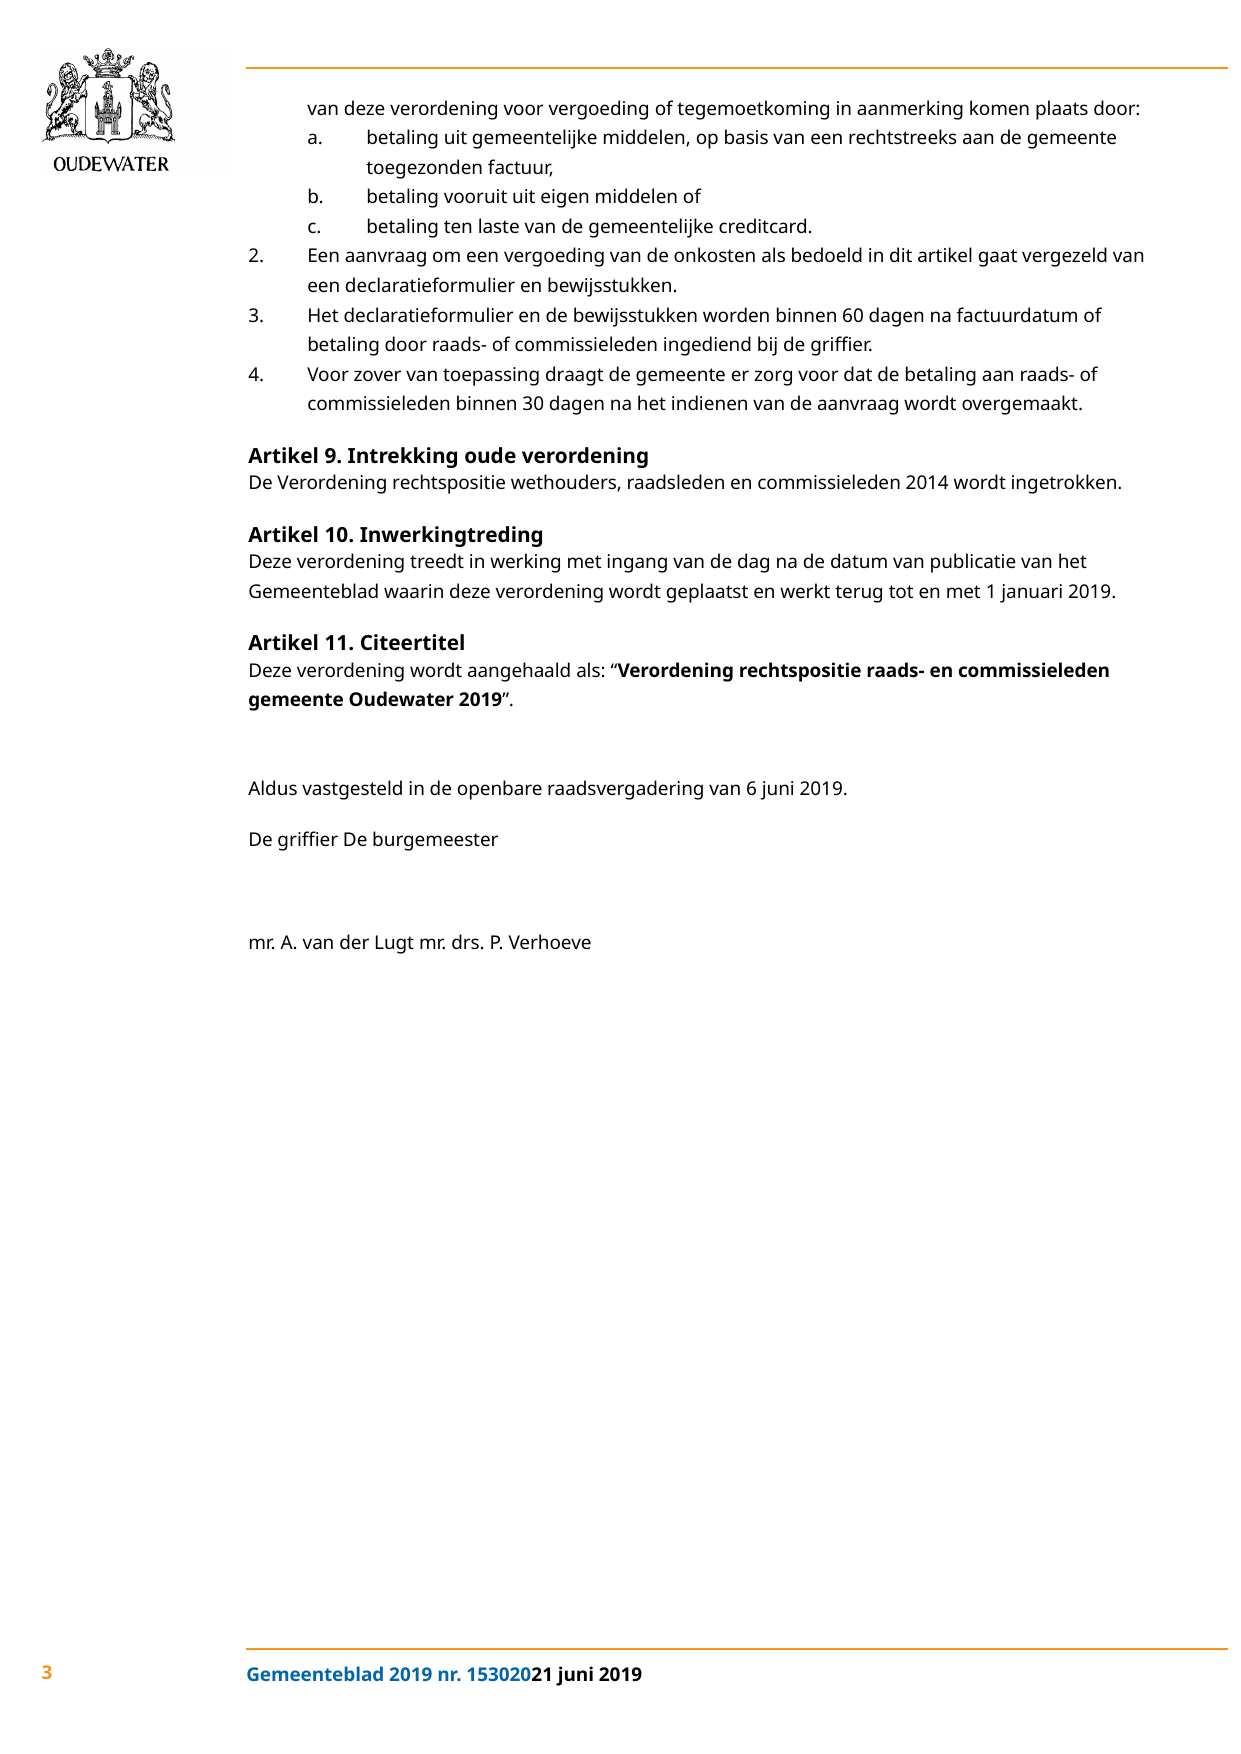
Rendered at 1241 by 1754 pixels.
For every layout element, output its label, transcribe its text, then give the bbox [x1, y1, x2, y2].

text Aldus vastgesteld in de openbare raadsvergadering van 6 juni 2019. [248, 775, 1152, 801]
text Deze verordening treedt in werking met ingang van de dag na de datum van publicatie van het Gemeenteblad waarin deze verordening wordt geplaatst en werkt terug tot en met 1 januari 2019. [248, 548, 1152, 604]
list Een aanvraag om een vergoeding van de onkosten als bedoeld in dit artikel gaat vergezeld van een declaratieformulier en bewijsstukken. [248, 243, 1152, 298]
list betaling uit gemeentelijke middelen, op basis van een rechtstreeks aan de gemeente toegezonden factuur, [307, 124, 1152, 180]
list van deze verordening voor vergoeding of tegemoetkoming in aanmerking komen plaats door: [248, 95, 1152, 121]
text De griffier De burgemeester [248, 827, 1152, 852]
text Artikel 10. Inwerkingtreding [248, 520, 1152, 548]
text mr. A. van der Lugt mr. drs. P. Verhoeve [248, 929, 1152, 955]
text Artikel 9. Intrekking oude verordening [248, 441, 1152, 469]
list betaling vooruit uit eigen middelen of [307, 183, 1152, 209]
list Voor zover van toepassing draagt de gemeente er zorg voor dat de betaling aan raads- of commissieleden binnen 30 dagen na het indienen van de aanvraag wordt overgemaakt. [248, 361, 1152, 416]
text De Verordening rechtspositie wethouders, raadsleden en commissieleden 2014 wordt ingetrokken. [248, 469, 1152, 495]
picture [41, 47, 231, 172]
text Artikel 11. Citeertitel [248, 628, 1152, 657]
list betaling ten laste van de gemeentelijke creditcard. [307, 213, 1152, 239]
text Deze verordening wordt aangehaald als: “Verordening rechtspositie raads- en commissieleden gemeente Oudewater 2019”. [248, 657, 1152, 712]
list Het declaratieformulier en de bewijsstukken worden binnen 60 dagen na factuurdatum of betaling door raads- of commissieleden ingediend bij de griffier. [248, 302, 1152, 357]
